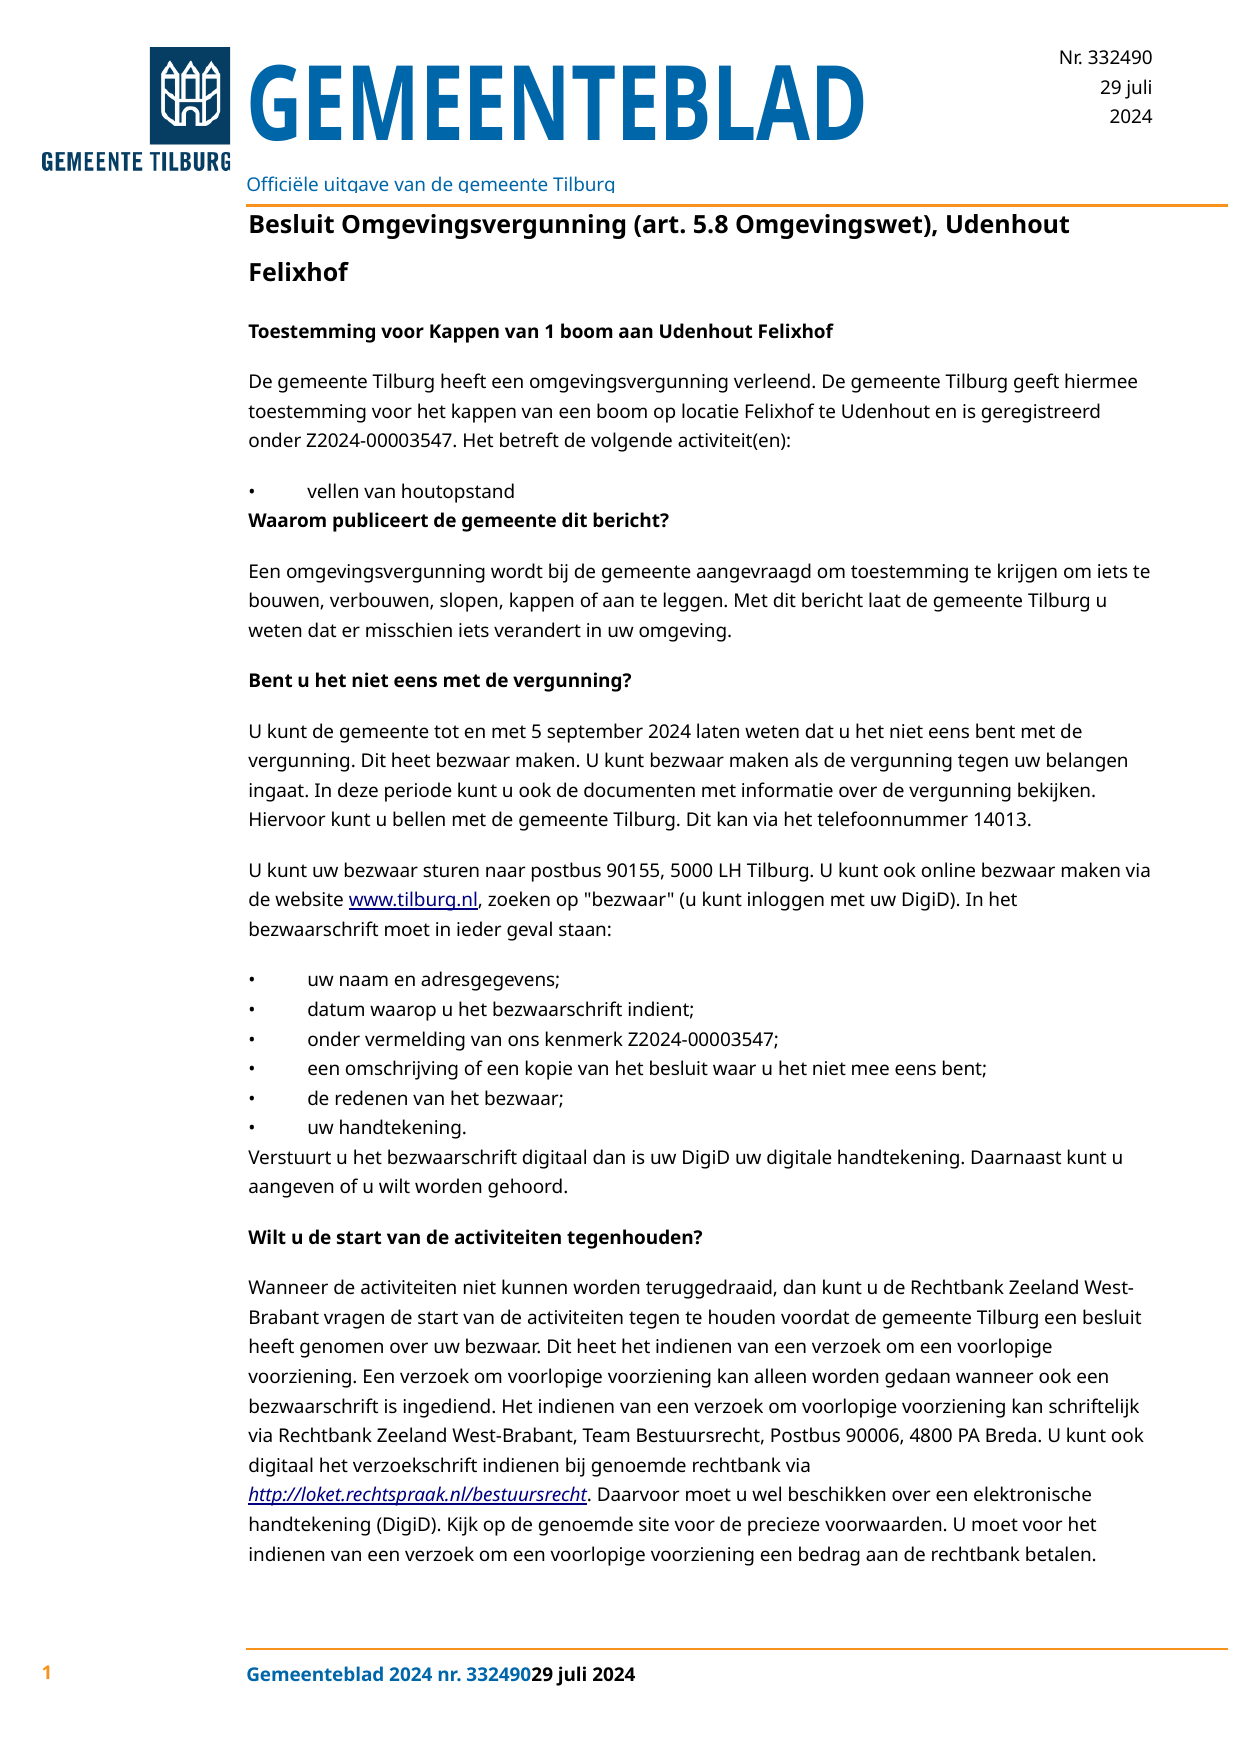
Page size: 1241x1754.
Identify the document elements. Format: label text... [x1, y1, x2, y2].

text U kunt uw bezwaar sturen naar postbus 90155, 5000 LH Tilburg. U kunt ook online bezwaar maken via de website www.tilburg.nl, zoeken op "bezwaar" (u kunt inloggen met uw DigiD). In het bezwaarschrift moet in ieder geval staan: [248, 857, 1152, 942]
list uw naam en adresgegevens; [248, 967, 1152, 992]
list onder vermelding van ons kenmerk Z2024-00003547; [248, 1026, 1152, 1052]
text Waarom publiceert de gemeente dit bericht? [248, 507, 1152, 533]
list een omschrijving of een kopie van het besluit waar u het niet mee eens bent; [248, 1055, 1152, 1081]
text Bent u het niet eens met de vergunning? [248, 667, 1152, 693]
list vellen van houtopstand [248, 478, 1152, 504]
list de redenen van het bezwaar; [248, 1085, 1152, 1111]
list uw handtekening. [248, 1114, 1152, 1140]
text De gemeente Tilburg heeft een omgevingsvergunning verleend. De gemeente Tilburg geeft hiermee toestemming voor het kappen van een boom op locatie Felixhof te Udenhout en is geregistreerd onder Z2024-00003547. Het betreft de volgende activiteit(en): [248, 368, 1152, 453]
text Wilt u de start van de activiteiten tegenhouden? [248, 1224, 1152, 1250]
text Besluit Omgevingsvergunning (art. 5.8 Omgevingswet), Udenhout Felixhof [248, 207, 1152, 288]
text Wanneer de activiteiten niet kunnen worden teruggedraaid, dan kunt u de Rechtbank Zeeland West-Brabant vragen de start van de activiteiten tegen te houden voordat de gemeente Tilburg een besluit heeft genomen over uw bezwaar. Dit heet het indienen van een verzoek om een voorlopige voorziening. Een verzoek om voorlopige voorziening kan alleen worden gedaan wanneer ook een bezwaarschrift is ingediend. Het indienen van een verzoek om voorlopige voorziening kan schriftelijk via Rechtbank Zeeland West-Brabant, Team Bestuursrecht, Postbus 90006, 4800 PA Breda. U kunt ook digitaal het verzoekschrift indienen bij genoemde rechtbank via http://loket.rechtspraak.nl/bestuursrecht. Daarvoor moet u wel beschikken over een elektronische handtekening (DigiD). Kijk op de genoemde site voor de precieze voorwaarden. U moet voor het indienen van een verzoek om een voorlopige voorziening een bedrag aan de rechtbank betalen. [248, 1274, 1152, 1567]
text Toestemming voor Kappen van 1 boom aan Udenhout Felixhof [248, 318, 1152, 344]
list datum waarop u het bezwaarschrift indient; [248, 996, 1152, 1022]
text U kunt de gemeente tot en met 5 september 2024 laten weten dat u het niet eens bent met de vergunning. Dit heet bezwaar maken. U kunt bezwaar maken als de vergunning tegen uw belangen ingaat. In deze periode kunt u ook de documenten met informatie over de vergunning bekijken. Hiervoor kunt u bellen met de gemeente Tilburg. Dit kan via het telefoonnummer 14013. [248, 718, 1152, 832]
picture [41, 47, 231, 172]
text Verstuurt u het bezwaarschrift digitaal dan is uw DigiD uw digitale handtekening. Daarnaast kunt u aangeven of u wilt worden gehoord. [248, 1144, 1152, 1199]
text Een omgevingsvergunning wordt bij de gemeente aangevraagd om toestemming te krijgen om iets te bouwen, verbouwen, slopen, kappen of aan te leggen. Met dit bericht laat de gemeente Tilburg u weten dat er misschien iets verandert in uw omgeving. [248, 558, 1152, 643]
